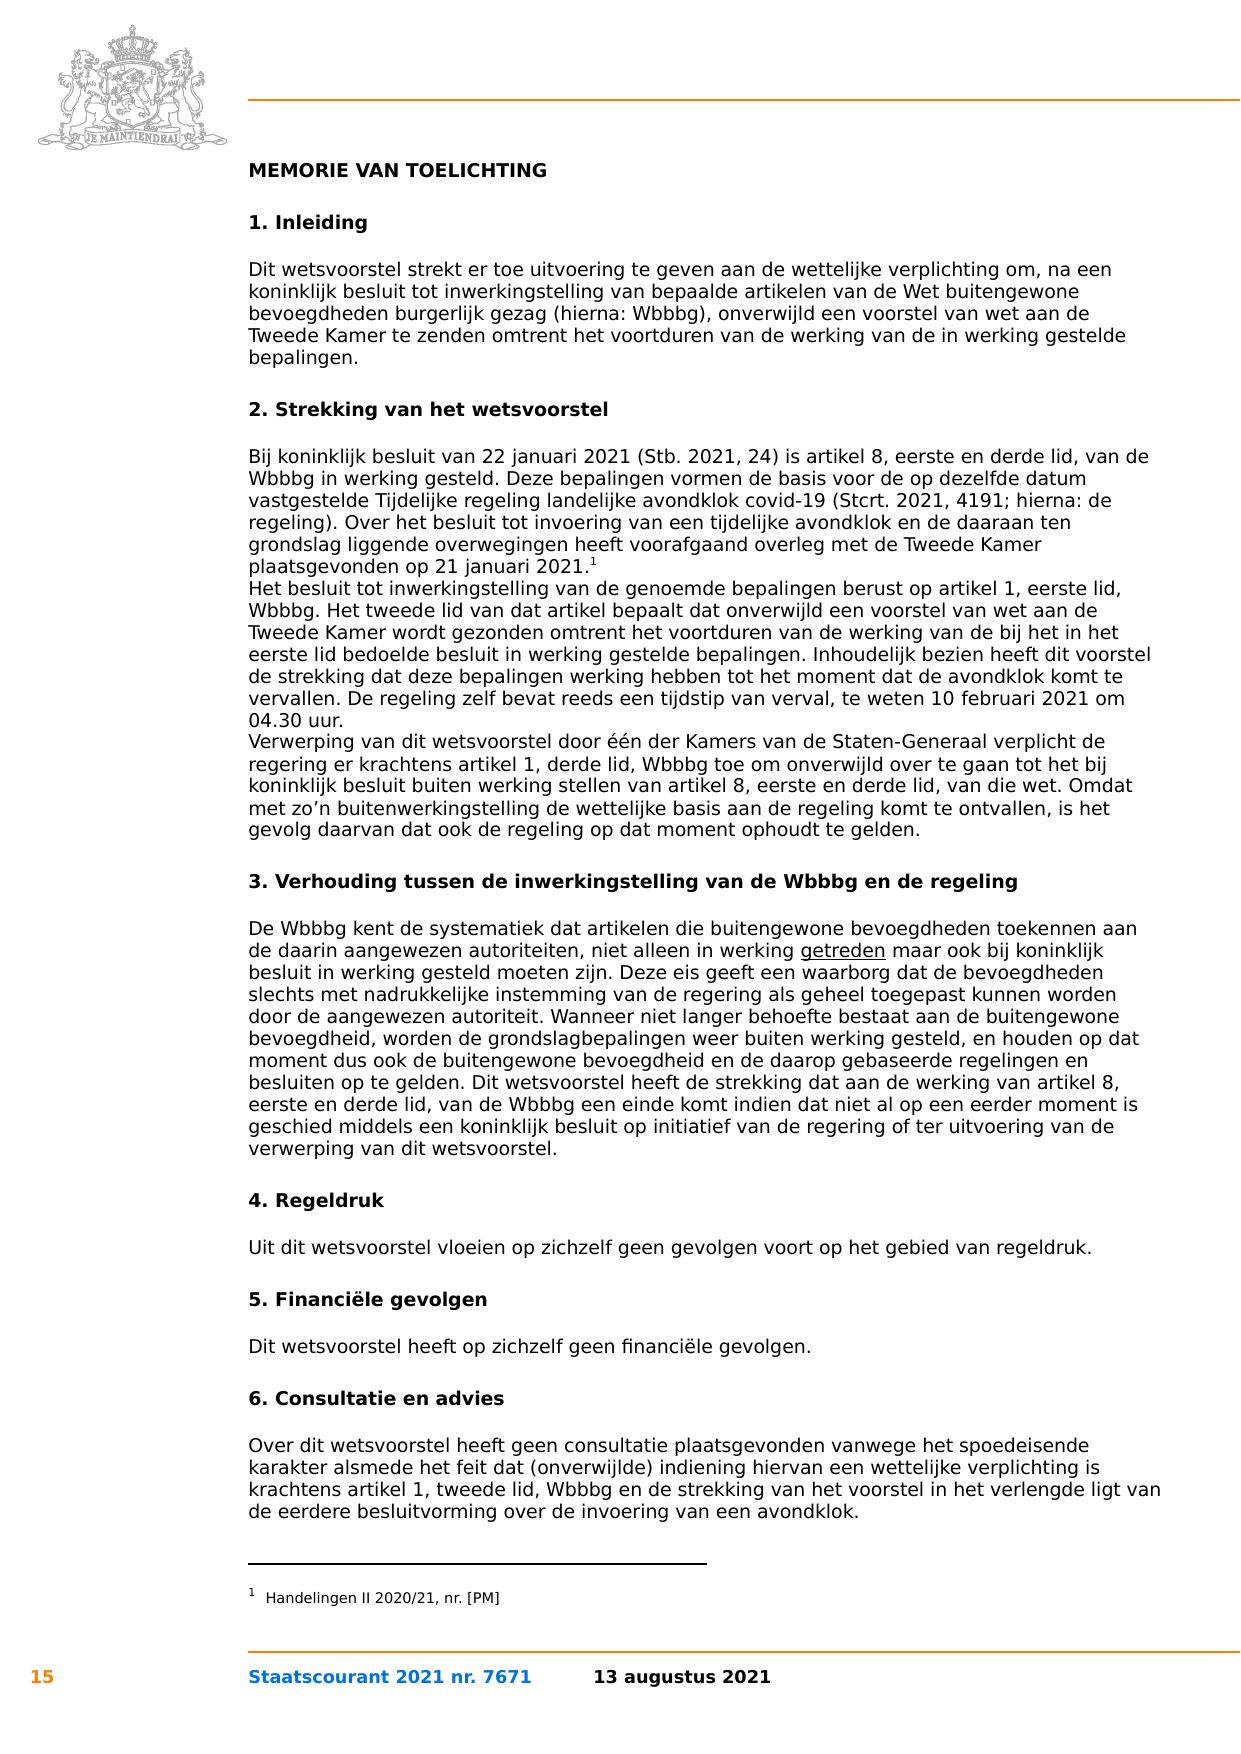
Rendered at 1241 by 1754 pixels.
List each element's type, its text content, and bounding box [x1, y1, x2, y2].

subtitle 6. Consultatie en advies [248, 1388, 1163, 1410]
subtitle 2. Strekking van het wetsvoorstel [248, 399, 1163, 421]
text Het besluit tot inwerkingstelling van de genoemde bepalingen berust op artikel 1, eerste lid, Wbbbg. Het tweede lid van dat artikel bepaalt dat onverwijld een voorstel van wet aan de Tweede Kamer wordt gezonden omtrent het voortduren van de werking van de bij het in het eerste lid bedoelde besluit in werking gestelde bepalingen. Inhoudelijk bezien heeft dit voorstel de strekking dat deze bepalingen werking hebben tot het moment dat de avondklok komt te vervallen. De regeling zelf bevat reeds een tijdstip van verval, te weten 10 februari 2021 om 04.30 uur. [248, 578, 1163, 731]
subtitle 1. Inleiding [248, 212, 1163, 234]
text Over dit wetsvoorstel heeft geen consultatie plaatsgevonden vanwege het spoedeisende karakter alsmede het feit dat (onverwijlde) indiening hiervan een wettelijke verplichting is krachtens artikel 1, tweede lid, Wbbbg en de strekking van het voorstel in het verlengde ligt van de eerdere besluitvorming over de invoering van een avondklok. [248, 1435, 1163, 1523]
text Dit wetsvoorstel strekt er toe uitvoering te geven aan de wettelijke verplichting om, na een koninklijk besluit tot inwerkingstelling van bepaalde artikelen van de Wet buitengewone bevoegdheden burgerlijk gezag (hierna: Wbbbg), onverwijld een voorstel van wet aan de Tweede Kamer te zenden omtrent het voortduren van de werking van de in werking gestelde bepalingen. [248, 259, 1163, 369]
text Verwerping van dit wetsvoorstel door één der Kamers van de Staten-Generaal verplicht de regering er krachtens artikel 1, derde lid, Wbbbg toe om onverwijld over te gaan tot het bij koninklijk besluit buiten werking stellen van artikel 8, eerste en derde lid, van die wet. Omdat met zo’n buitenwerkingstelling de wettelijke basis aan de regeling komt te ontvallen, is het gevolg daarvan dat ook de regeling op dat moment ophoudt te gelden. [248, 731, 1163, 841]
subtitle 4. Regeldruk [248, 1190, 1163, 1212]
text De Wbbbg kent de systematiek dat artikelen die buitengewone bevoegdheden toekennen aan de daarin aangewezen autoriteiten, niet alleen in werking getreden maar ook bij koninklijk besluit in werking gesteld moeten zijn. Deze eis geeft een waarborg dat de bevoegdheden slechts met nadrukkelijke instemming van de regering als geheel toegepast kunnen worden door de aangewezen autoriteit. Wanneer niet langer behoefte bestaat aan de buitengewone bevoegdheid, worden de grondslagbepalingen weer buiten werking gesteld, en houden op dat moment dus ook de buitengewone bevoegdheid en de daarop gebaseerde regelingen en besluiten op te gelden. Dit wetsvoorstel heeft de strekking dat aan de werking van artikel 8, eerste en derde lid, van de Wbbbg een einde komt indien dat niet al op een eerder moment is geschied middels een koninklijk besluit op initiatief van de regering of ter uitvoering van de verwerping van dit wetsvoorstel. [248, 918, 1163, 1160]
text Bij koninklijk besluit van 22 januari 2021 (Stb. 2021, 24) is artikel 8, eerste en derde lid, van de Wbbbg in werking gesteld. Deze bepalingen vormen de basis voor de op dezelfde datum vastgestelde Tijdelijke regeling landelijke avondklok covid-19 (Stcrt. 2021, 4191; hierna: de regeling). Over het besluit tot invoering van een tijdelijke avondklok en de daaraan ten grondslag liggende overwegingen heeft voorafgaand overleg met de Tweede Kamer plaatsgevonden op 21 januari 2021. [248, 446, 1163, 578]
subtitle 3. Verhouding tussen de inwerkingstelling van de Wbbbg en de regeling [248, 871, 1163, 893]
text Dit wetsvoorstel heeft op zichzelf geen financiële gevolgen. [248, 1336, 1163, 1358]
picture [38, 25, 227, 150]
subtitle 5. Financiële gevolgen [248, 1289, 1163, 1311]
text Uit dit wetsvoorstel vloeien op zichzelf geen gevolgen voort op het gebied van regeldruk. [248, 1237, 1163, 1259]
text Handelingen II 2020/21, nr. [PM] [248, 1586, 1163, 1608]
subtitle MEMORIE VAN TOELICHTING [248, 160, 1163, 182]
